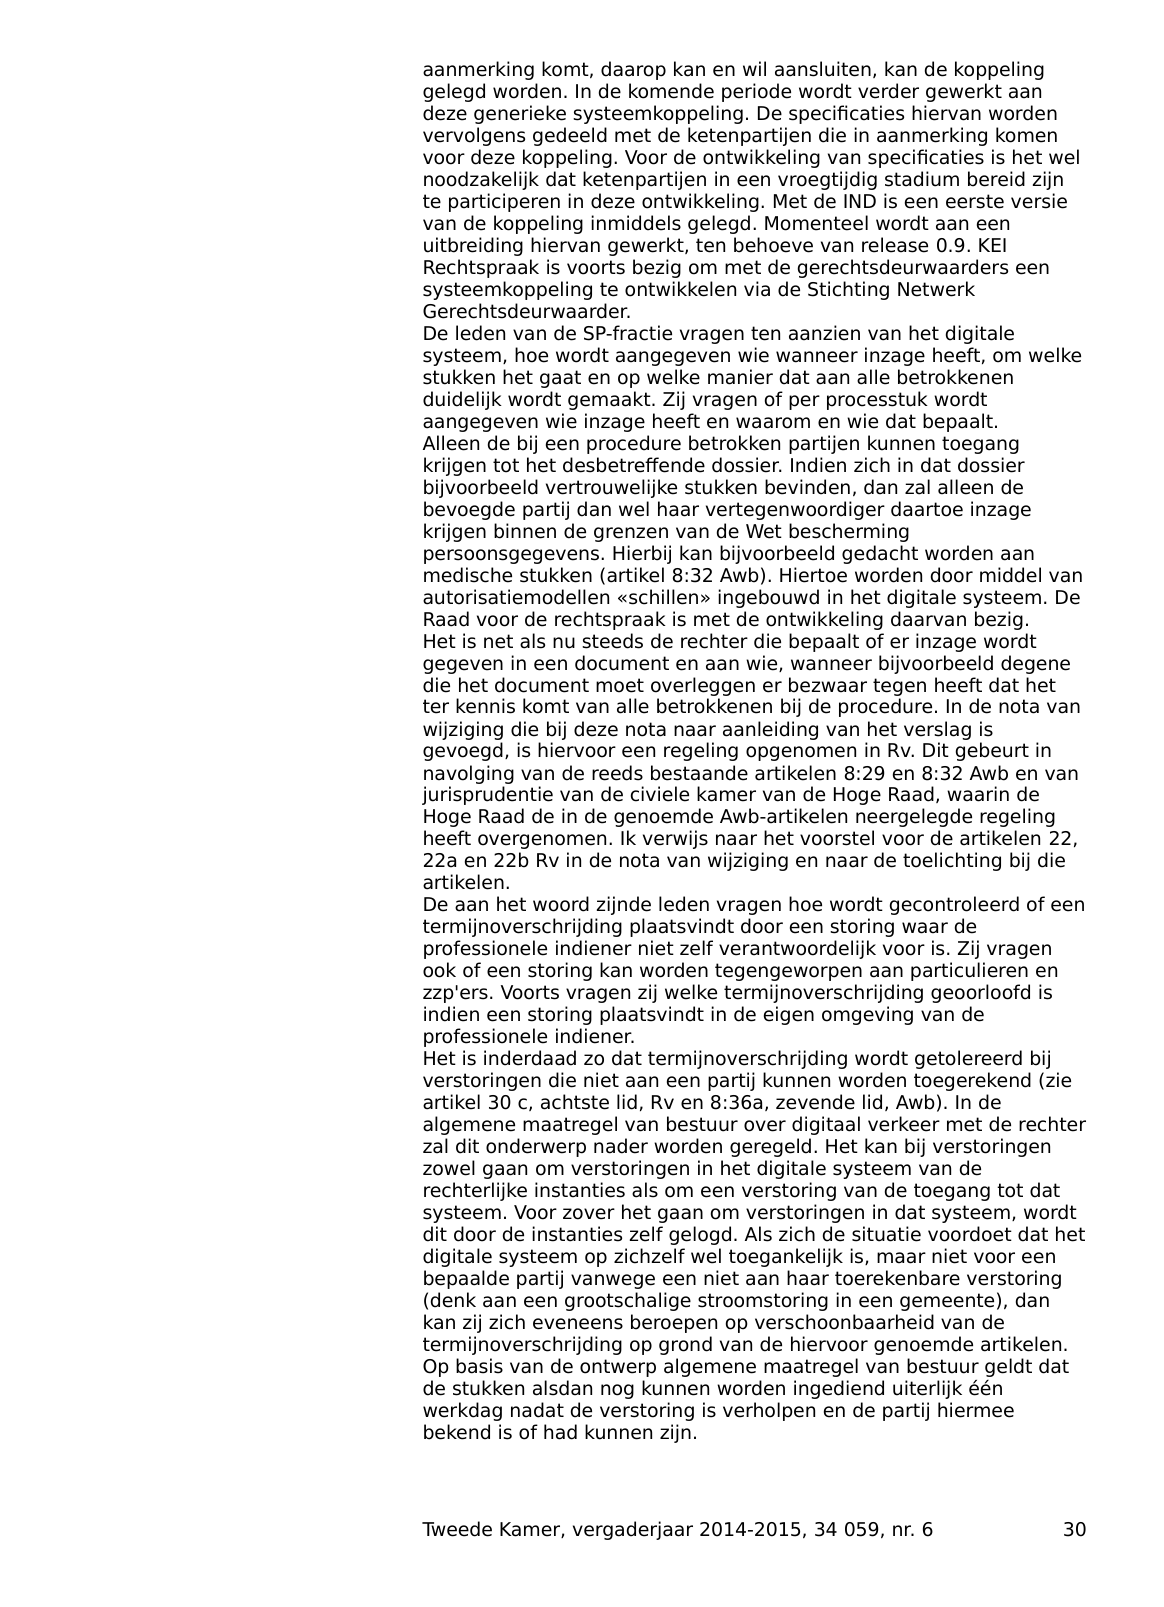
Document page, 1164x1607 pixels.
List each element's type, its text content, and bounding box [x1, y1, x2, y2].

text aanmerking komt, daarop kan en wil aansluiten, kan de koppeling gelegd worden. In de komende periode wordt verder gewerkt aan deze generieke systeemkoppeling. De specificaties hiervan worden vervolgens gedeeld met de ketenpartijen die in aanmerking komen voor deze koppeling. Voor de ontwikkeling van specificaties is het wel noodzakelijk dat ketenpartijen in een vroegtijdig stadium bereid zijn te participeren in deze ontwikkeling. Met de IND is een eerste versie van de koppeling inmiddels gelegd. Momenteel wordt aan een uitbreiding hiervan gewerkt, ten behoeve van release 0.9. KEI Rechtspraak is voorts bezig om met de gerechtsdeurwaarders een systeemkoppeling te ontwikkelen via de Stichting Netwerk Gerechtsdeurwaarder. [422, 59, 1087, 323]
text De leden van de SP-fractie vragen ten aanzien van het digitale systeem, hoe wordt aangegeven wie wanneer inzage heeft, om welke stukken het gaat en op welke manier dat aan alle betrokkenen duidelijk wordt gemaakt. Zij vragen of per processtuk wordt aangegeven wie inzage heeft en waarom en wie dat bepaalt. [422, 323, 1087, 433]
text Het is inderdaad zo dat termijnoverschrijding wordt getolereerd bij verstoringen die niet aan een partij kunnen worden toegerekend (zie artikel 30 c, achtste lid, Rv en 8:36a, zevende lid, Awb). In de algemene maatregel van bestuur over digitaal verkeer met de rechter zal dit onderwerp nader worden geregeld. Het kan bij verstoringen zowel gaan om verstoringen in het digitale systeem van de rechterlijke instanties als om een verstoring van de toegang tot dat systeem. Voor zover het gaan om verstoringen in dat systeem, wordt dit door de instanties zelf gelogd. Als zich de situatie voordoet dat het digitale systeem op zichzelf wel toegankelijk is, maar niet voor een bepaalde partij vanwege een niet aan haar toerekenbare verstoring (denk aan een grootschalige stroomstoring in een gemeente), dan kan zij zich eveneens beroepen op verschoonbaarheid van de termijnoverschrijding op grond van de hiervoor genoemde artikelen. Op basis van de ontwerp algemene maatregel van bestuur geldt dat de stukken alsdan nog kunnen worden ingediend uiterlijk één werkdag nadat de verstoring is verholpen en de partij hiermee bekend is of had kunnen zijn. [422, 1048, 1087, 1444]
text De aan het woord zijnde leden vragen hoe wordt gecontroleerd of een termijnoverschrijding plaatsvindt door een storing waar de professionele indiener niet zelf verantwoordelijk voor is. Zij vragen ook of een storing kan worden tegengeworpen aan particulieren en zzp'ers. Voorts vragen zij welke termijnoverschrijding geoorloofd is indien een storing plaatsvindt in de eigen omgeving van de professionele indiener. [422, 894, 1087, 1048]
text Het is net als nu steeds de rechter die bepaalt of er inzage wordt gegeven in een document en aan wie, wanneer bijvoorbeeld degene die het document moet overleggen er bezwaar tegen heeft dat het ter kennis komt van alle betrokkenen bij de procedure. In de nota van wijziging die bij deze nota naar aanleiding van het verslag is gevoegd, is hiervoor een regeling opgenomen in Rv. Dit gebeurt in navolging van de reeds bestaande artikelen 8:29 en 8:32 Awb en van jurisprudentie van de civiele kamer van de Hoge Raad, waarin de Hoge Raad de in de genoemde Awb-artikelen neergelegde regeling heeft overgenomen. Ik verwijs naar het voorstel voor de artikelen 22, 22a en 22b Rv in de nota van wijziging en naar de toelichting bij die artikelen. [422, 631, 1087, 894]
text Alleen de bij een procedure betrokken partijen kunnen toegang krijgen tot het desbetreffende dossier. Indien zich in dat dossier bijvoorbeeld vertrouwelijke stukken bevinden, dan zal alleen de bevoegde partij dan wel haar vertegenwoordiger daartoe inzage krijgen binnen de grenzen van de Wet bescherming persoonsgegevens. Hierbij kan bijvoorbeeld gedacht worden aan medische stukken (artikel 8:32 Awb). Hiertoe worden door middel van autorisatiemodellen «schillen» ingebouwd in het digitale systeem. De Raad voor de rechtspraak is met de ontwikkeling daarvan bezig. [422, 433, 1087, 631]
